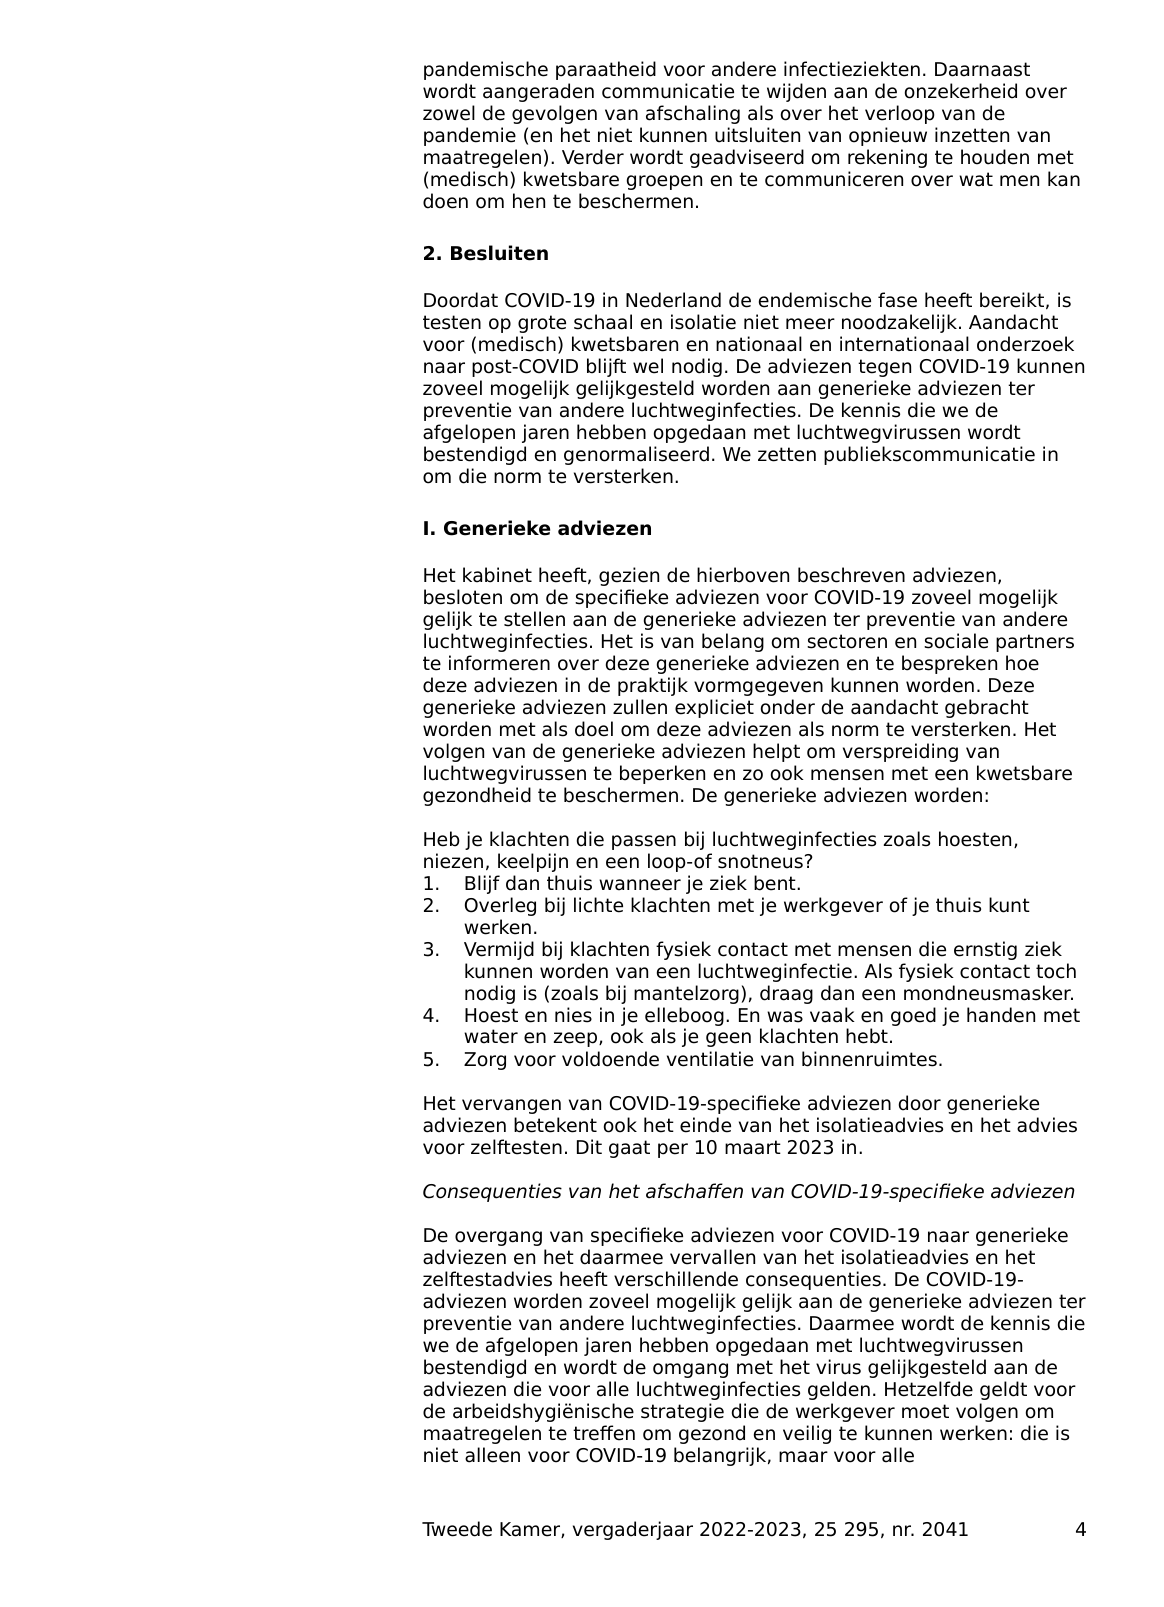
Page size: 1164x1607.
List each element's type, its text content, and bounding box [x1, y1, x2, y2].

subtitle 2. Besluiten [422, 243, 1087, 265]
text Heb je klachten die passen bij luchtweginfecties zoals hoesten, niezen, keelpijn en een loop-of snotneus? [422, 829, 1087, 873]
subtitle Consequenties van het afschaffen van COVID-19-specifieke adviezen [422, 1181, 1087, 1203]
text Het kabinet heeft, gezien de hierboven beschreven adviezen, besloten om de specifieke adviezen voor COVID-19 zoveel mogelijk gelijk te stellen aan de generieke adviezen ter preventie van andere luchtweginfecties. Het is van belang om sectoren en sociale partners te informeren over deze generieke adviezen en te bespreken hoe deze adviezen in de praktijk vormgegeven kunnen worden. Deze generieke adviezen zullen expliciet onder de aandacht gebracht worden met als doel om deze adviezen als norm te versterken. Het volgen van de generieke adviezen helpt om verspreiding van luchtwegvirussen te beperken en zo ook mensen met een kwetsbare gezondheid te beschermen. De generieke adviezen worden: [422, 565, 1087, 806]
text Doordat COVID-19 in Nederland de endemische fase heeft bereikt, is testen op grote schaal en isolatie niet meer noodzakelijk. Aandacht voor (medisch) kwetsbaren en nationaal en internationaal onderzoek naar post-COVID blijft wel nodig. De adviezen tegen COVID-19 kunnen zoveel mogelijk gelijkgesteld worden aan generieke adviezen ter preventie van andere luchtweginfecties. De kennis die we de afgelopen jaren hebben opgedaan met luchtwegvirussen wordt bestendigd en genormaliseerd. We zetten publiekscommunicatie in om die norm te versterken. [422, 290, 1087, 488]
text 3. Vermijd bij klachten fysiek contact met mensen die ernstig ziek kunnen worden van een luchtweginfectie. Als fysiek contact toch nodig is (zoals bij mantelzorg), draag dan een mondneusmasker. [422, 938, 1087, 1004]
text 1. Blijf dan thuis wanneer je ziek bent. [422, 873, 1087, 894]
text 2. Overleg bij lichte klachten met je werkgever of je thuis kunt werken. [422, 894, 1087, 938]
text 4. Hoest en nies in je elleboog. En was vaak en goed je handen met water en zeep, ook als je geen klachten hebt. [422, 1004, 1087, 1048]
text pandemische paraatheid voor andere infectieziekten. Daarnaast wordt aangeraden communicatie te wijden aan de onzekerheid over zowel de gevolgen van afschaling als over het verloop van de pandemie (en het niet kunnen uitsluiten van opnieuw inzetten van maatregelen). Verder wordt geadviseerd om rekening te houden met (medisch) kwetsbare groepen en te communiceren over wat men kan doen om hen te beschermen. [422, 59, 1087, 213]
subtitle I. Generieke adviezen [422, 518, 1087, 540]
text 5. Zorg voor voldoende ventilatie van binnenruimtes. [422, 1048, 1087, 1070]
text De overgang van specifieke adviezen voor COVID-19 naar generieke adviezen en het daarmee vervallen van het isolatieadvies en het zelftestadvies heeft verschillende consequenties. De COVID-19-adviezen worden zoveel mogelijk gelijk aan de generieke adviezen ter preventie van andere luchtweginfecties. Daarmee wordt de kennis die we de afgelopen jaren hebben opgedaan met luchtwegvirussen bestendigd en wordt de omgang met het virus gelijkgesteld aan de adviezen die voor alle luchtweginfecties gelden. Hetzelfde geldt voor de arbeidshygiënische strategie die de werkgever moet volgen om maatregelen te treffen om gezond en veilig te kunnen werken: die is niet alleen voor COVID-19 belangrijk, maar voor alle [422, 1225, 1087, 1467]
text Het vervangen van COVID-19-specifieke adviezen door generieke adviezen betekent ook het einde van het isolatieadvies en het advies voor zelftesten. Dit gaat per 10 maart 2023 in. [422, 1093, 1087, 1158]
